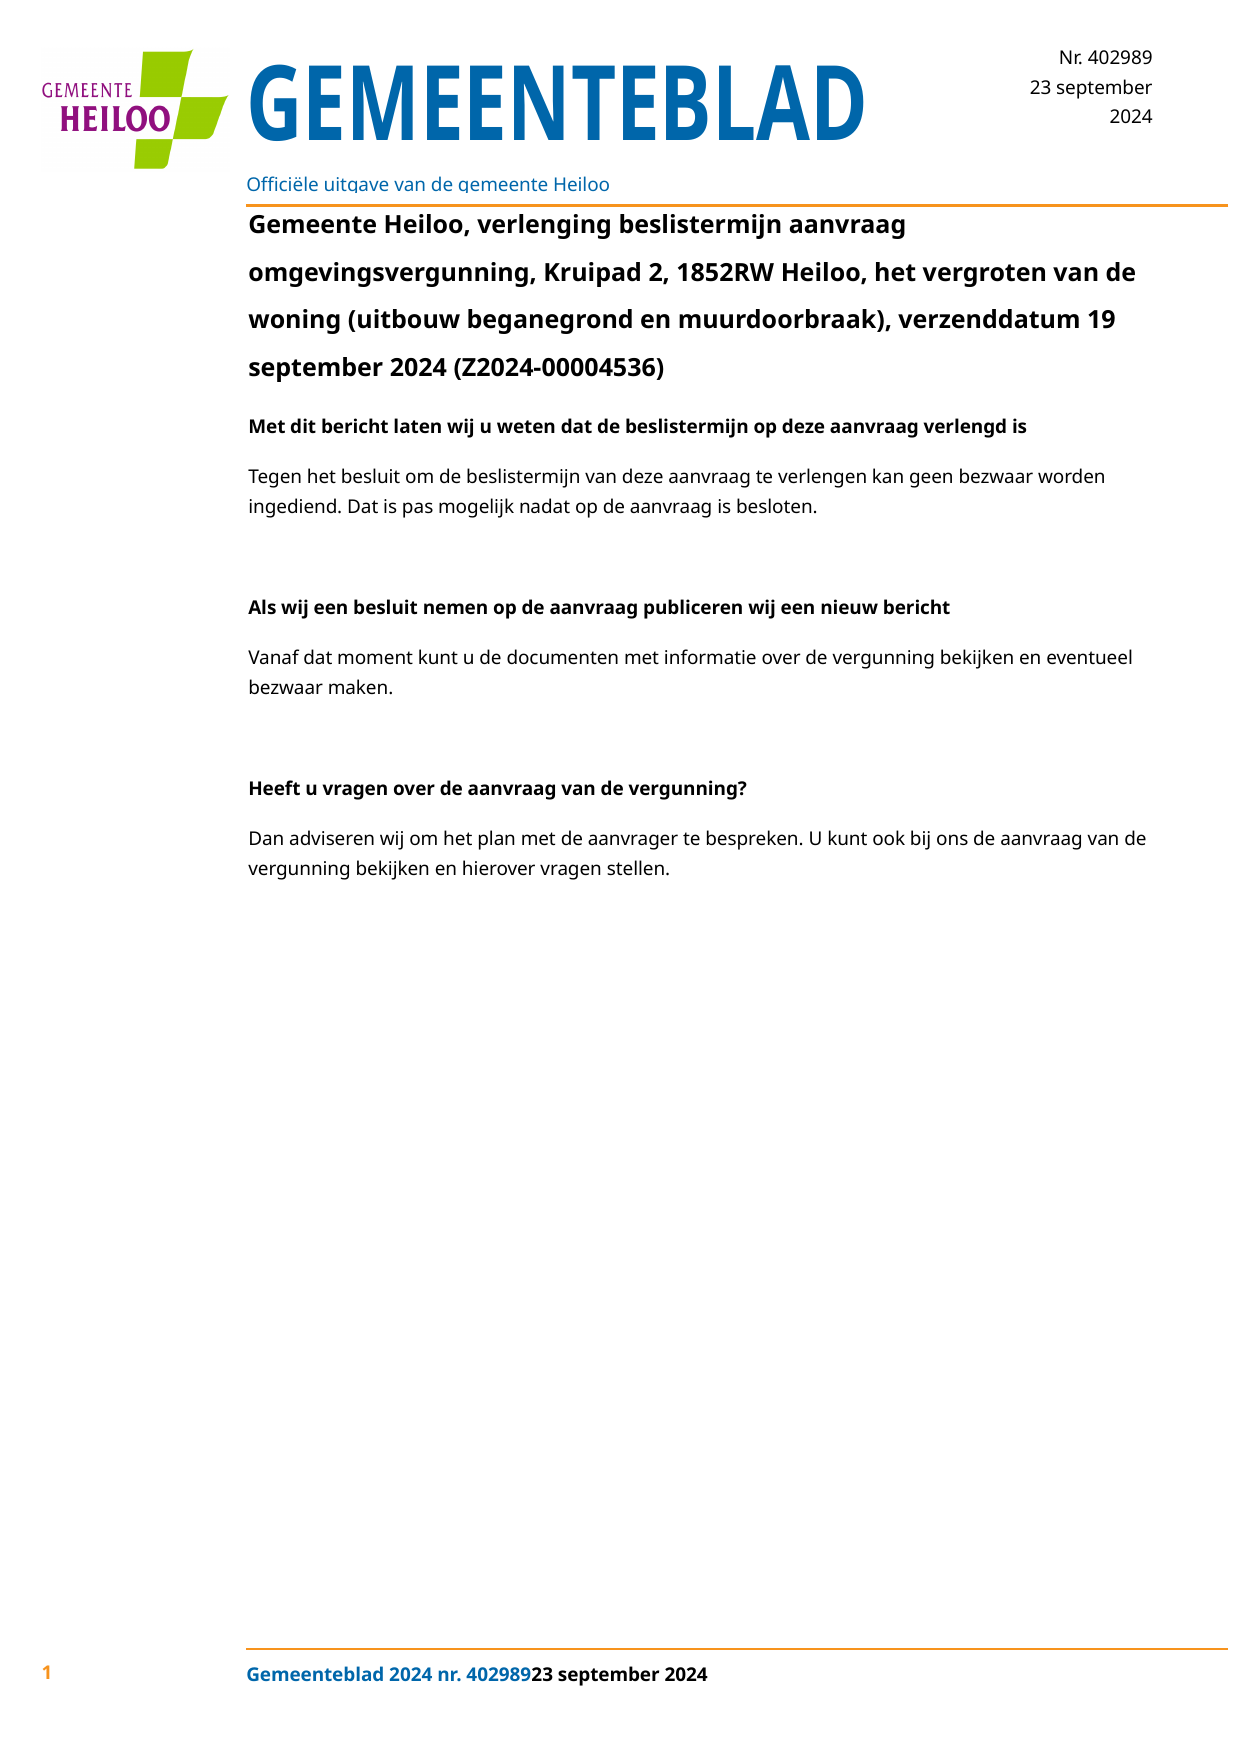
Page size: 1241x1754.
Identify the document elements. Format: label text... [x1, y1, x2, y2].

text Tegen het besluit om de beslistermijn van deze aanvraag te verlengen kan geen bezwaar worden ingediend. Dat is pas mogelijk nadat op de aanvraag is besloten. [248, 463, 1152, 519]
text Dan adviseren wij om het plan met de aanvrager te bespreken. U kunt ook bij ons de aanvraag van de vergunning bekijken en hierover vragen stellen. [248, 825, 1152, 881]
text Als wij een besluit nemen op de aanvraag publiceren wij een nieuw bericht [248, 594, 1152, 620]
text Heeft u vragen over de aanvraag van de vergunning? [248, 775, 1152, 801]
text Met dit bericht laten wij u weten dat de beslistermijn op deze aanvraag verlengd is [248, 413, 1152, 439]
picture [41, 47, 231, 172]
text Gemeente Heiloo, verlenging beslistermijn aanvraag omgevingsvergunning, Kruipad 2, 1852RW Heiloo, het vergroten van de woning (uitbouw beganegrond en muurdoorbraak), verzenddatum 19 september 2024 (Z2024-00004536) [248, 207, 1152, 384]
text Vanaf dat moment kunt u de documenten met informatie over de vergunning bekijken en eventueel bezwaar maken. [248, 644, 1152, 700]
